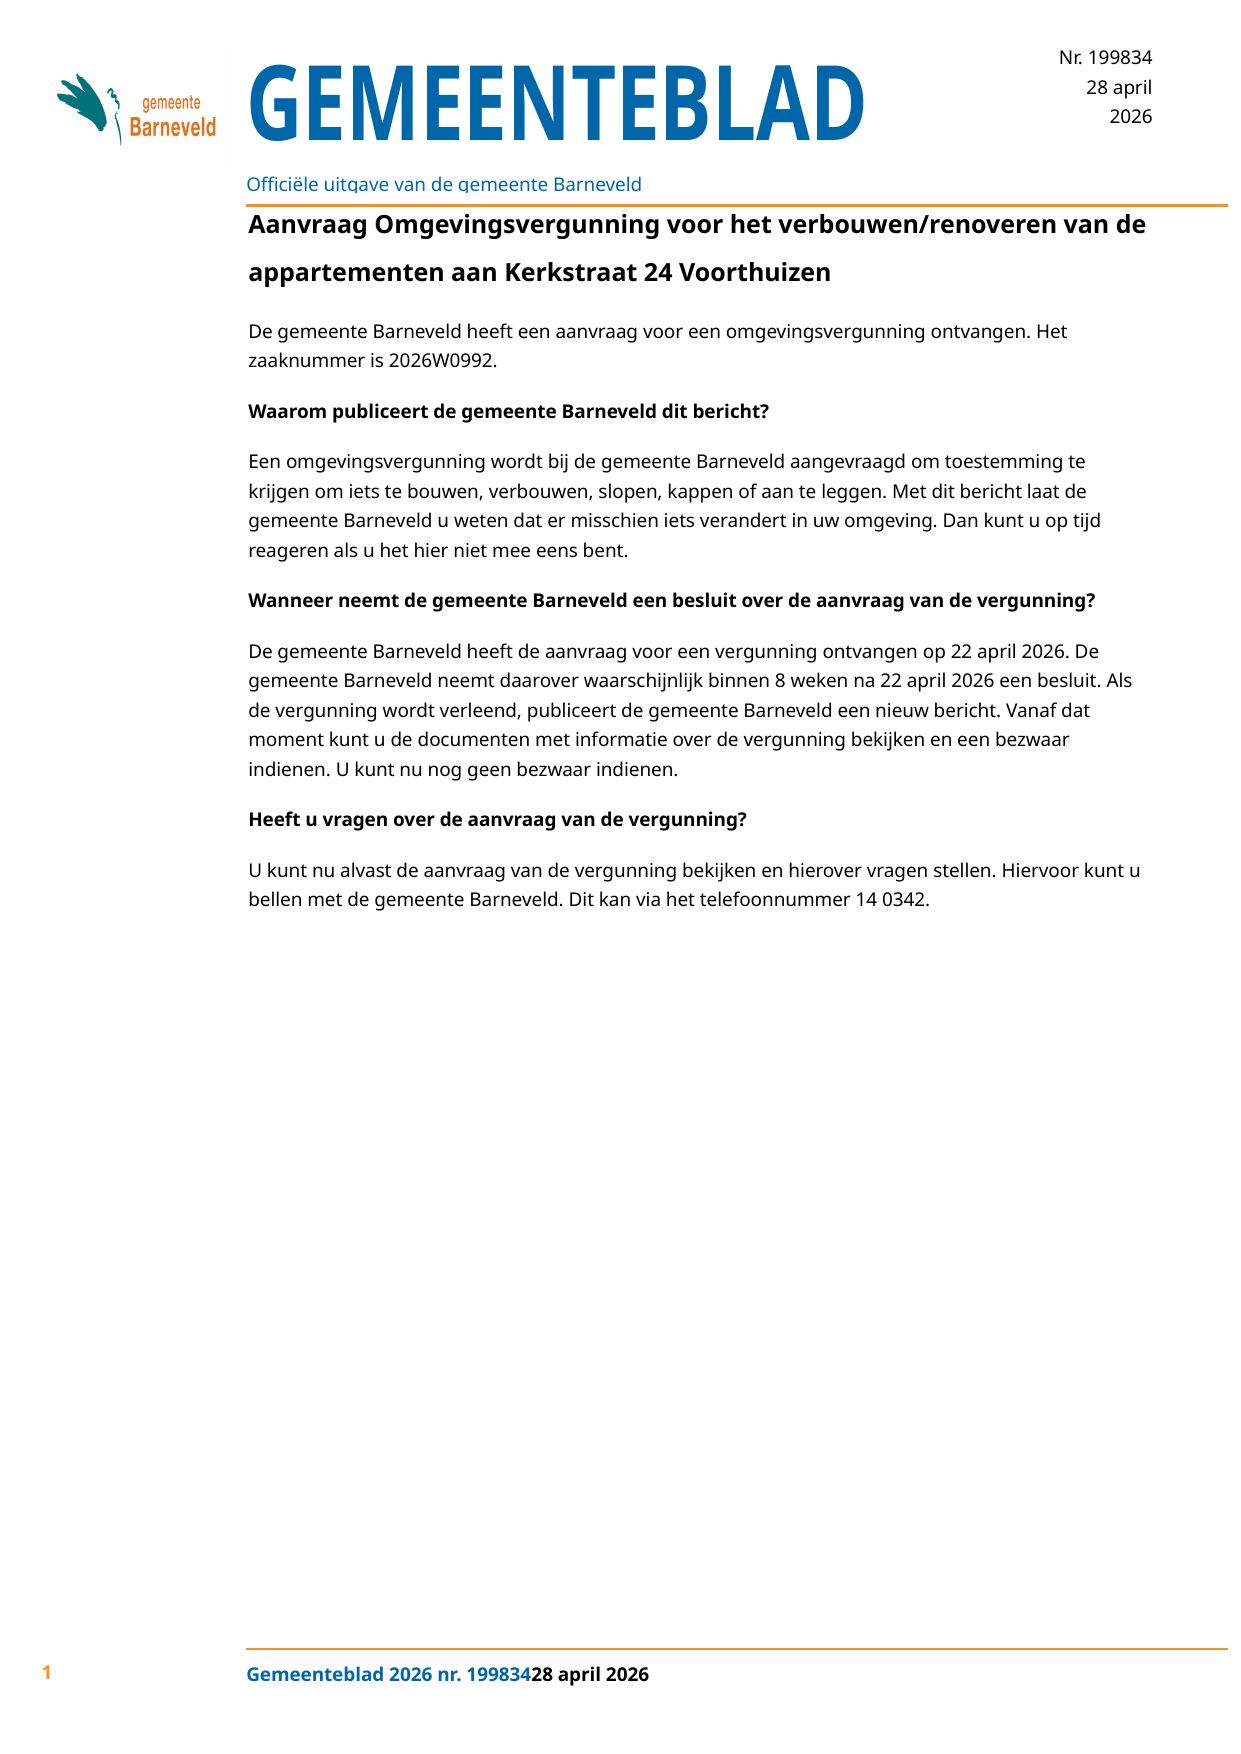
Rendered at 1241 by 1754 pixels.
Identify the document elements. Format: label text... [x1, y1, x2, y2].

text De gemeente Barneveld heeft de aanvraag voor een vergunning ontvangen op 22 april 2026. De gemeente Barneveld neemt daarover waarschijnlijk binnen 8 weken na 22 april 2026 een besluit. Als de vergunning wordt verleend, publiceert de gemeente Barneveld een nieuw bericht. Vanaf dat moment kunt u de documenten met informatie over de vergunning bekijken en een bezwaar indienen. U kunt nu nog geen bezwaar indienen. [248, 638, 1152, 782]
text U kunt nu alvast de aanvraag van de vergunning bekijken en hierover vragen stellen. Hiervoor kunt u bellen met de gemeente Barneveld. Dit kan via het telefoonnummer 14 0342. [248, 857, 1152, 912]
text De gemeente Barneveld heeft een aanvraag voor een omgevingsvergunning ontvangen. Het zaaknummer is 2026W0992. [248, 318, 1152, 373]
text Aanvraag Omgevingsvergunning voor het verbouwen/renoveren van de appartementen aan Kerkstraat 24 Voorthuizen [248, 207, 1152, 288]
text Waarom publiceert de gemeente Barneveld dit bericht? [248, 398, 1152, 424]
text Wanneer neemt de gemeente Barneveld een besluit over de aanvraag van de vergunning? [248, 587, 1152, 613]
text Heeft u vragen over de aanvraag van de vergunning? [248, 807, 1152, 832]
picture [41, 47, 231, 172]
text Een omgevingsvergunning wordt bij de gemeente Barneveld aangevraagd om toestemming te krijgen om iets te bouwen, verbouwen, slopen, kappen of aan te leggen. Met dit bericht laat de gemeente Barneveld u weten dat er misschien iets verandert in uw omgeving. Dan kunt u op tijd reageren als u het hier niet mee eens bent. [248, 448, 1152, 563]
